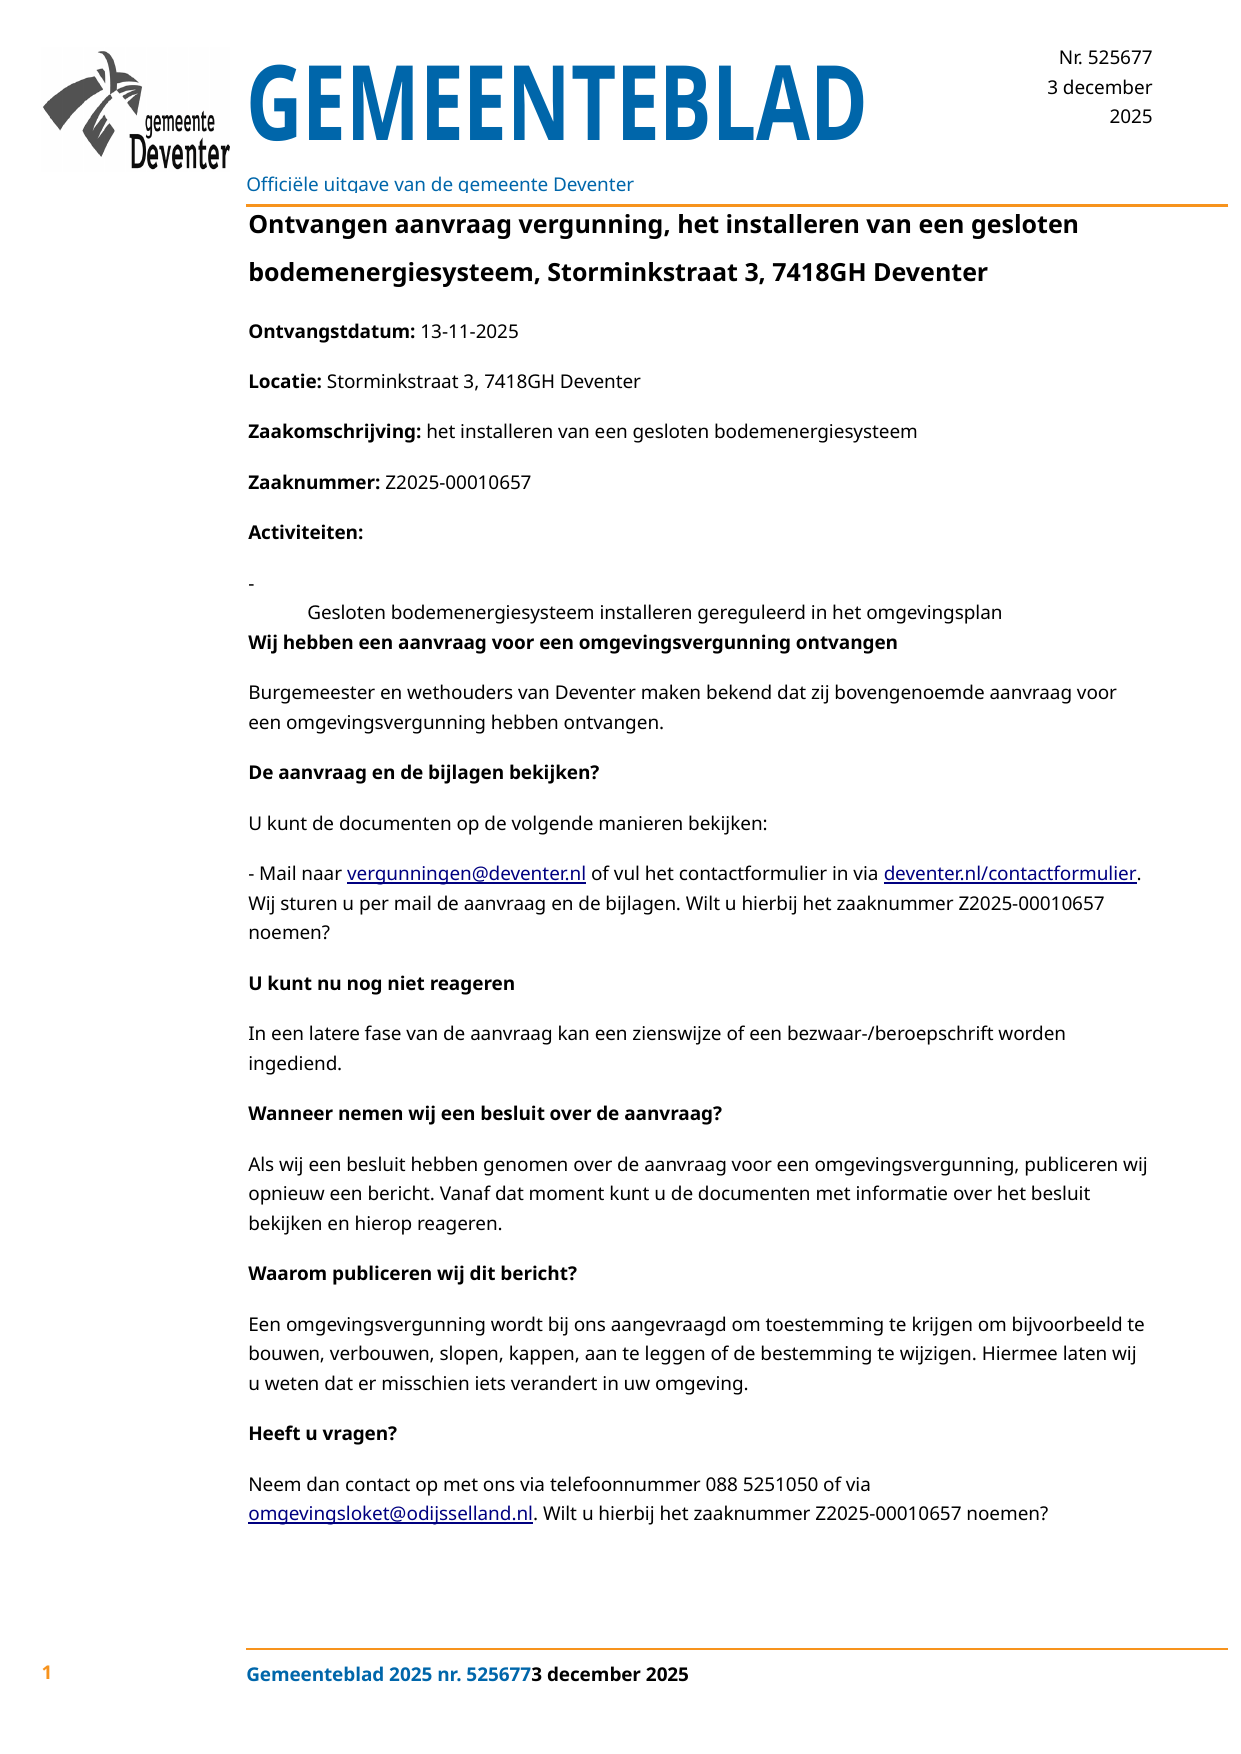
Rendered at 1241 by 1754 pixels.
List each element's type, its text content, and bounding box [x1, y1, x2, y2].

text Wanneer nemen wij een besluit over de aanvraag? [248, 1100, 1152, 1126]
text Waarom publiceren wij dit bericht? [248, 1260, 1152, 1286]
list Gesloten bodemenergiesysteem installeren gereguleerd in het omgevingsplan [248, 599, 1152, 625]
text Een omgevingsvergunning wordt bij ons aangevraagd om toestemming te krijgen om bijvoorbeeld te bouwen, verbouwen, slopen, kappen, aan te leggen of de bestemming te wijzigen. Hiermee laten wij u weten dat er misschien iets verandert in uw omgeving. [248, 1311, 1152, 1396]
text De aanvraag en de bijlagen bekijken? [248, 759, 1152, 785]
text Neem dan contact op met ons via telefoonnummer 088 5251050 of via omgevingsloket@odijsselland.nl. Wilt u hierbij het zaaknummer Z2025-00010657 noemen? [248, 1471, 1152, 1526]
text - Mail naar vergunningen@deventer.nl of vul het contactformulier in via deventer.nl/contactformulier. Wij sturen u per mail de aanvraag en de bijlagen. Wilt u hierbij het zaaknummer Z2025-00010657 noemen? [248, 860, 1152, 945]
text Zaakomschrijving: het installeren van een gesloten bodemenergiesysteem [248, 419, 1152, 444]
text Ontvangstdatum: 13-11-2025 [248, 318, 1152, 344]
text Burgemeester en wethouders van Deventer maken bekend dat zij bovengenoemde aanvraag voor een omgevingsvergunning hebben ontvangen. [248, 679, 1152, 735]
text Heeft u vragen? [248, 1420, 1152, 1446]
text Activiteiten: [248, 519, 1152, 545]
text In een latere fase van de aanvraag kan een zienswijze of een bezwaar-/beroepschrift worden ingediend. [248, 1020, 1152, 1076]
text Wij hebben een aanvraag voor een omgevingsvergunning ontvangen [248, 629, 1152, 655]
text U kunt de documenten op de volgende manieren bekijken: [248, 810, 1152, 836]
text Als wij een besluit hebben genomen over de aanvraag voor een omgevingsvergunning, publiceren wij opnieuw een bericht. Vanaf dat moment kunt u de documenten met informatie over het besluit bekijken en hierop reageren. [248, 1151, 1152, 1236]
picture [41, 47, 231, 172]
text U kunt nu nog niet reageren [248, 970, 1152, 996]
text Locatie: Storminkstraat 3, 7418GH Deventer [248, 368, 1152, 394]
text Ontvangen aanvraag vergunning, het installeren van een gesloten bodemenergiesysteem, Storminkstraat 3, 7418GH Deventer [248, 207, 1152, 288]
text Zaaknummer: Z2025-00010657 [248, 469, 1152, 495]
